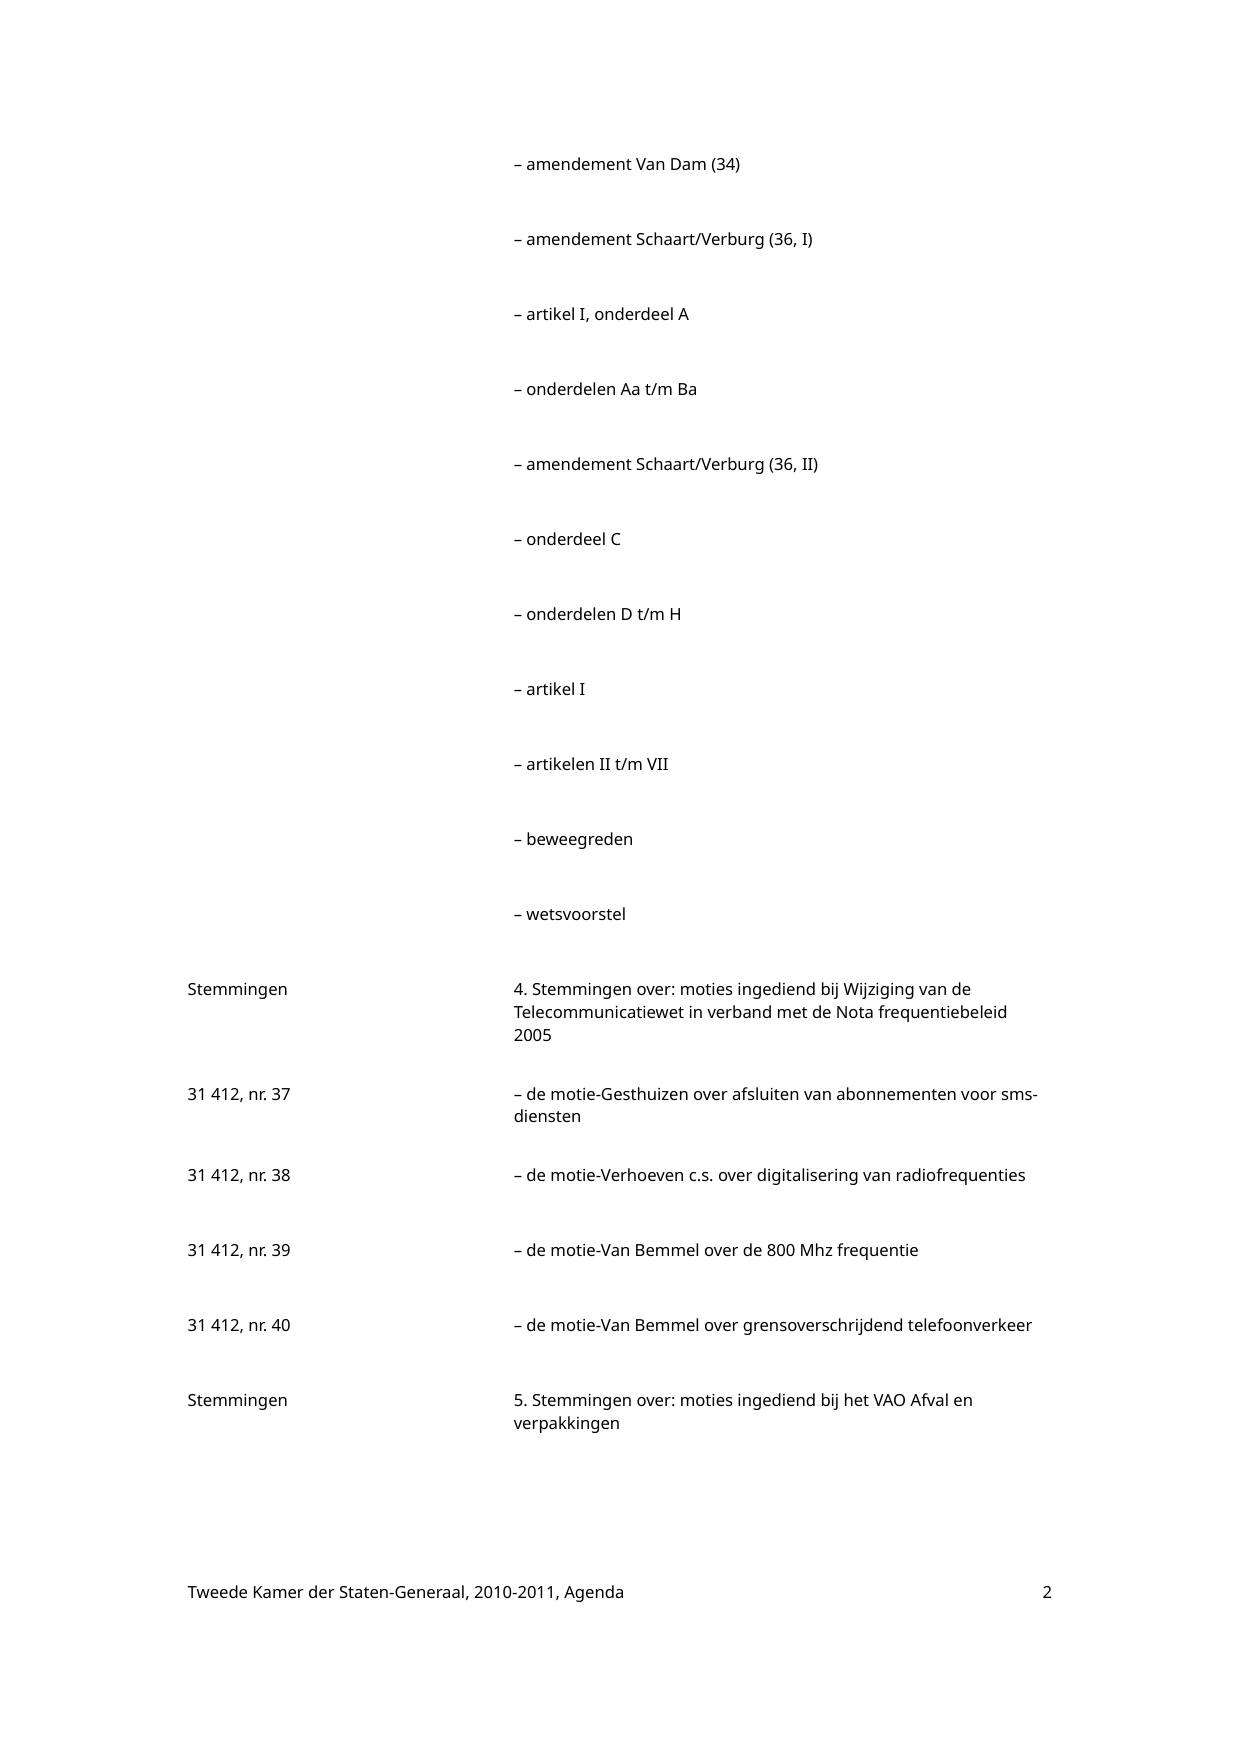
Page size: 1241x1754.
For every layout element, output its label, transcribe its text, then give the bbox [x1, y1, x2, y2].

table_cell – amendement Schaart/Verburg (36, II) [510, 450, 1053, 525]
table_cell [188, 300, 490, 375]
table_cell 4. Stemmingen over: moties ingediend bij Wijziging van de Telecommunicatiewet in verband met de Nota frequentiebeleid 2005 [510, 975, 1053, 1079]
table_cell 31 412, nr. 38 [188, 1161, 490, 1236]
table_cell [188, 750, 490, 825]
table_cell [188, 600, 490, 675]
table_cell [490, 300, 510, 375]
table_cell [490, 825, 510, 900]
table_cell [188, 675, 490, 750]
table_cell 31 412, nr. 40 [188, 1311, 490, 1386]
table_cell [490, 600, 510, 675]
table_cell [490, 1079, 510, 1161]
table_cell [490, 900, 510, 975]
table_cell 31 412, nr. 37 [188, 1079, 490, 1161]
table_cell [188, 225, 490, 300]
table_cell [188, 375, 490, 450]
table_cell Stemmingen [188, 1386, 490, 1467]
table_cell [490, 750, 510, 825]
table_cell – onderdelen Aa t/m Ba [510, 375, 1053, 450]
table_cell – amendement Schaart/Verburg (36, I) [510, 225, 1053, 300]
table_cell [490, 450, 510, 525]
table_cell [188, 825, 490, 900]
table_cell [490, 1236, 510, 1311]
table_cell – amendement Van Dam (34) [510, 150, 1053, 225]
table_cell – de motie-Van Bemmel over de 800 Mhz frequentie [510, 1236, 1053, 1311]
table_cell – artikel I, onderdeel A [510, 300, 1053, 375]
table_cell 5. Stemmingen over: moties ingediend bij het VAO Afval en verpakkingen [510, 1386, 1053, 1467]
table_cell [188, 900, 490, 975]
table_cell [490, 1311, 510, 1386]
table_cell – wetsvoorstel [510, 900, 1053, 975]
table_cell [490, 975, 510, 1079]
table_cell – onderdeel C [510, 525, 1053, 600]
table_cell [490, 525, 510, 600]
table_cell [490, 1386, 510, 1467]
table_cell – artikel I [510, 675, 1053, 750]
table_cell [490, 1161, 510, 1236]
table_cell [188, 150, 490, 225]
table_cell [490, 375, 510, 450]
table_cell – onderdelen D t/m H [510, 600, 1053, 675]
table_cell – de motie-Gesthuizen over afsluiten van abonnementen voor sms-diensten [510, 1079, 1053, 1161]
table_cell – de motie-Verhoeven c.s. over digitalisering van radiofrequenties [510, 1161, 1053, 1236]
table_cell – de motie-Van Bemmel over grensoverschrijdend telefoonverkeer [510, 1311, 1053, 1386]
table_cell [490, 150, 510, 225]
table_cell [490, 225, 510, 300]
table_cell [188, 450, 490, 525]
table_cell – beweegreden [510, 825, 1053, 900]
table_cell 31 412, nr. 39 [188, 1236, 490, 1311]
table_cell [188, 525, 490, 600]
table_cell – artikelen II t/m VII [510, 750, 1053, 825]
table_cell [490, 675, 510, 750]
table_cell Stemmingen [188, 975, 490, 1079]
